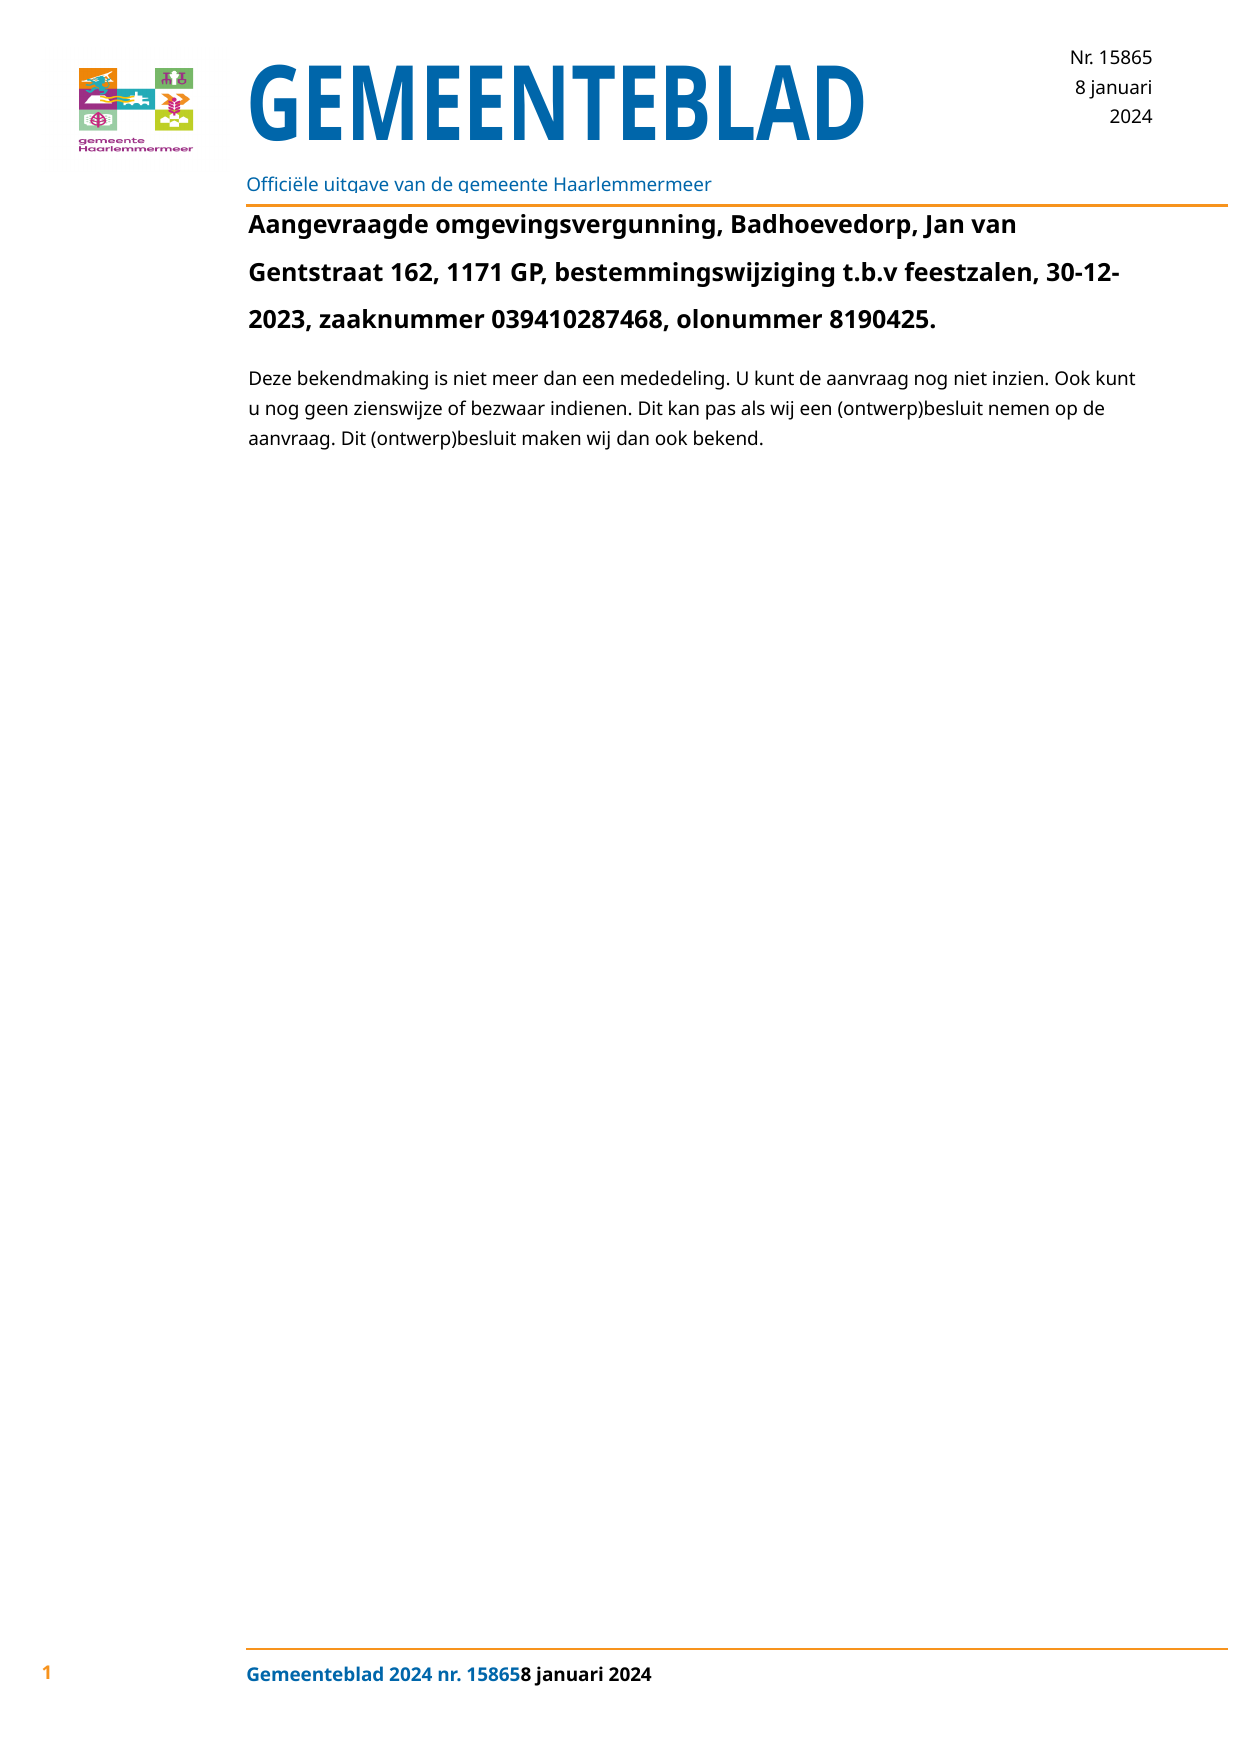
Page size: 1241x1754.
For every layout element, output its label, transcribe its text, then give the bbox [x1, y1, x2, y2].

text Aangevraagde omgevingsvergunning, Badhoevedorp, Jan van Gentstraat 162, 1171 GP, bestemmingswijziging t.b.v feestzalen, 30-12-2023, zaaknummer 039410287468, olonummer 8190425. [248, 207, 1152, 336]
picture [41, 47, 231, 172]
text Deze bekendmaking is niet meer dan een mededeling. U kunt de aanvraag nog niet inzien. Ook kunt u nog geen zienswijze of bezwaar indienen. Dit kan pas als wij een (ontwerp)besluit nemen op de aanvraag. Dit (ontwerp)besluit maken wij dan ook bekend. [248, 366, 1152, 450]
